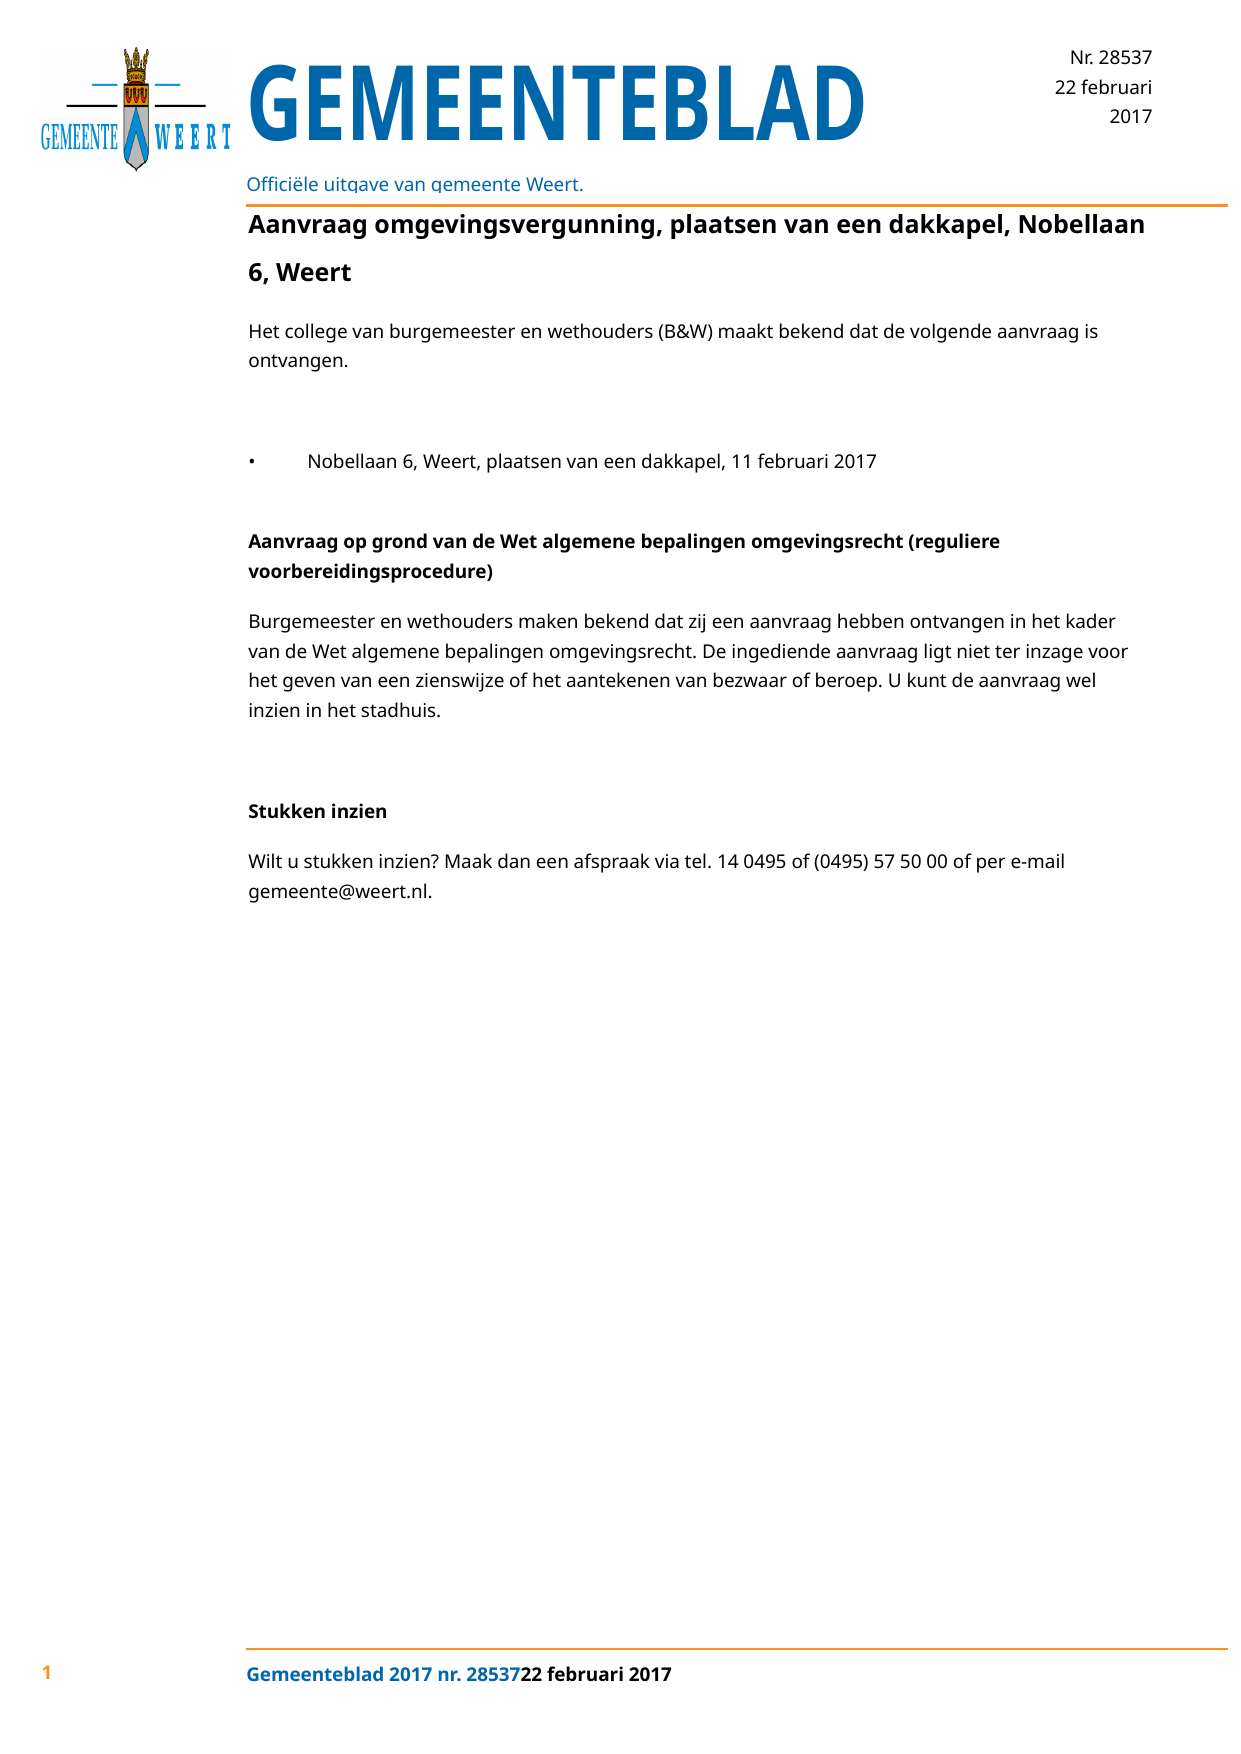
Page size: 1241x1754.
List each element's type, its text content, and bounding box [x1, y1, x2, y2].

text Aanvraag omgevingsvergunning, plaatsen van een dakkapel, Nobellaan 6, Weert [248, 207, 1152, 288]
text Aanvraag op grond van de Wet algemene bepalingen omgevingsrecht (reguliere voorbereidingsprocedure) [248, 528, 1152, 584]
picture [41, 47, 231, 172]
text Het college van burgemeester en wethouders (B&W) maakt bekend dat de volgende aanvraag is ontvangen. [248, 318, 1152, 373]
list Nobellaan 6, Weert, plaatsen van een dakkapel, 11 februari 2017 [248, 448, 1152, 474]
text Stukken inzien [248, 798, 1152, 824]
text Wilt u stukken inzien? Maak dan een afspraak via tel. 14 0495 of (0495) 57 50 00 of per e-mail gemeente@weert.nl. [248, 848, 1152, 904]
text Burgemeester en wethouders maken bekend dat zij een aanvraag hebben ontvangen in het kader van de Wet algemene bepalingen omgevingsrecht. De ingediende aanvraag ligt niet ter inzage voor het geven van een zienswijze of het aantekenen van bezwaar of beroep. U kunt de aanvraag wel inzien in het stadhuis. [248, 608, 1152, 723]
